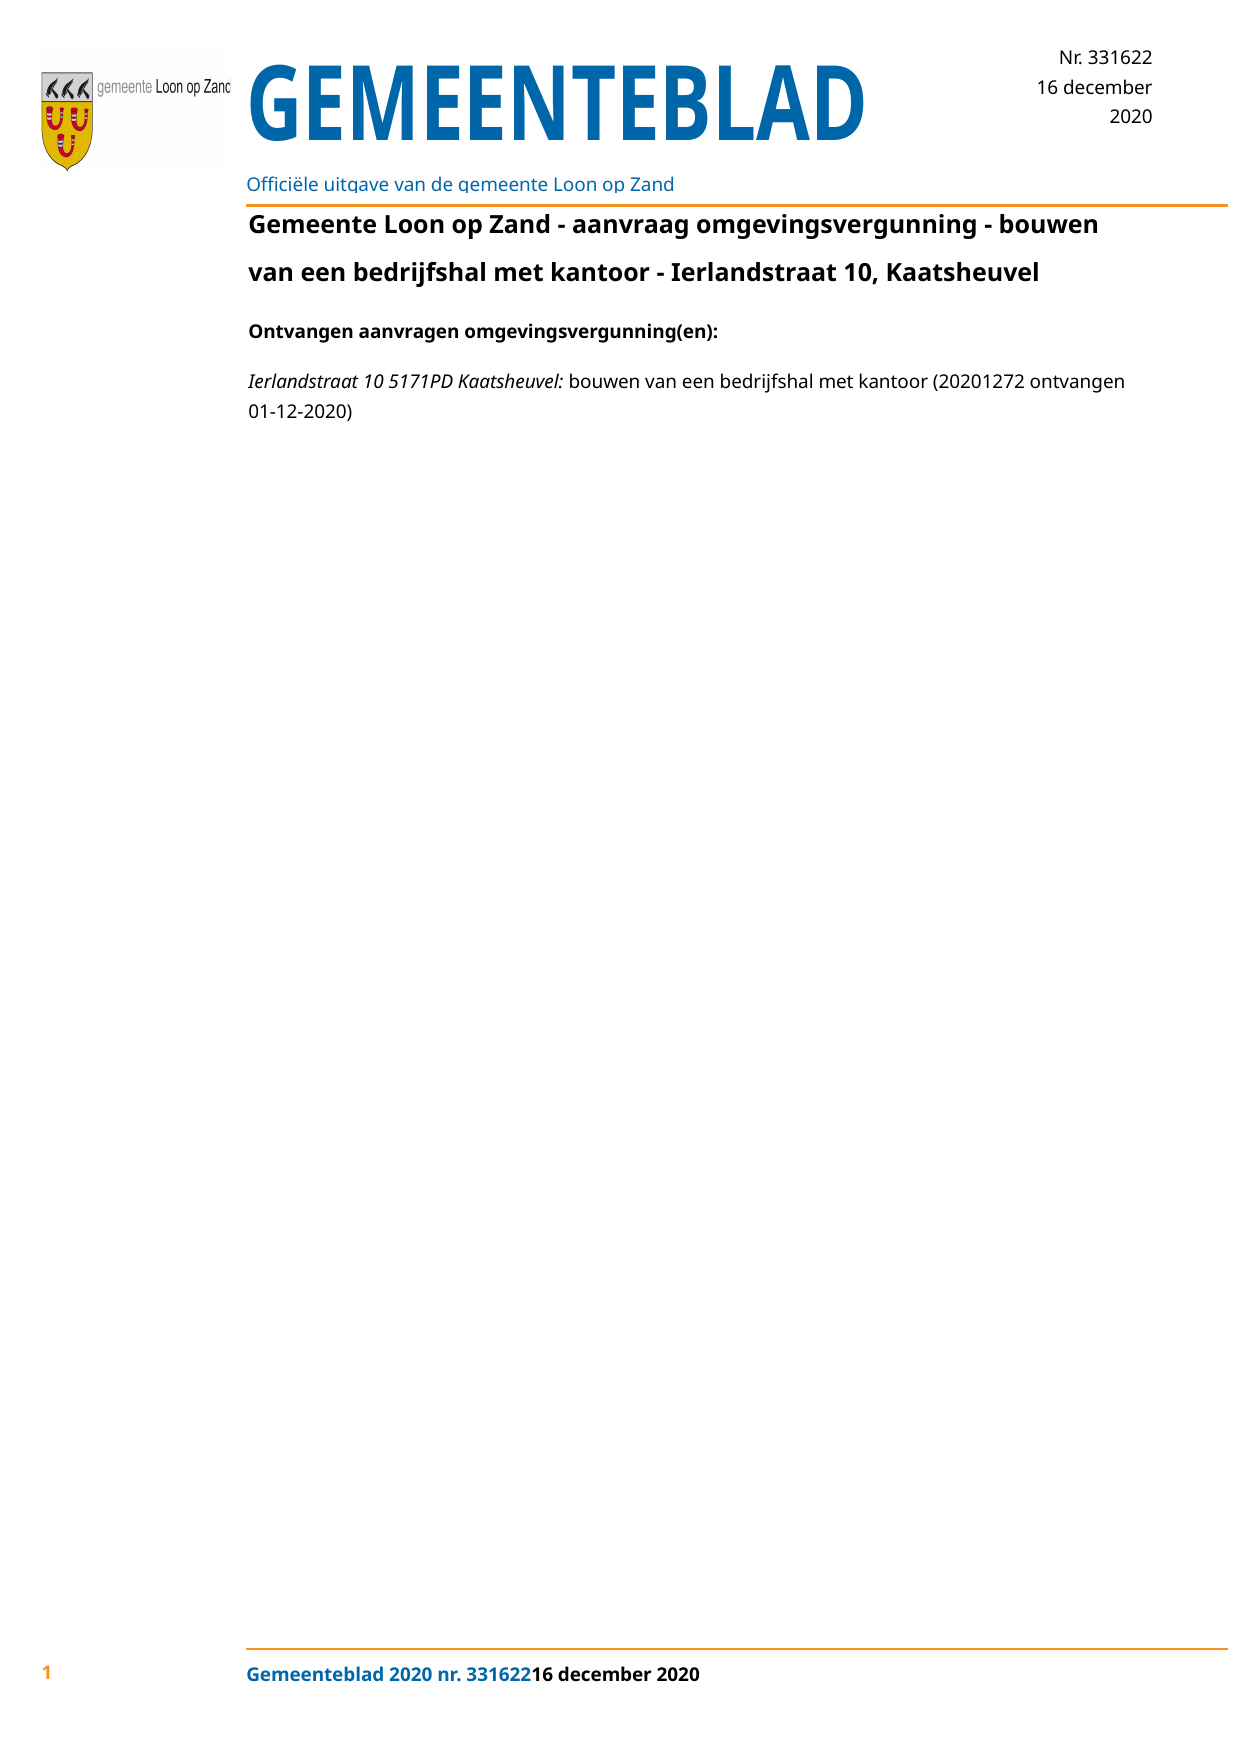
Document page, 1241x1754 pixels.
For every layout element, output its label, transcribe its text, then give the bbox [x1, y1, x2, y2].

picture [41, 47, 231, 172]
text Ierlandstraat 10 5171PD Kaatsheuvel: bouwen van een bedrijfshal met kantoor (20201272 ontvangen 01-12-2020) [248, 368, 1152, 424]
text Gemeente Loon op Zand - aanvraag omgevingsvergunning - bouwen van een bedrijfshal met kantoor - Ierlandstraat 10, Kaatsheuvel [248, 207, 1152, 288]
text Ontvangen aanvragen omgevingsvergunning(en): [248, 318, 1152, 344]
